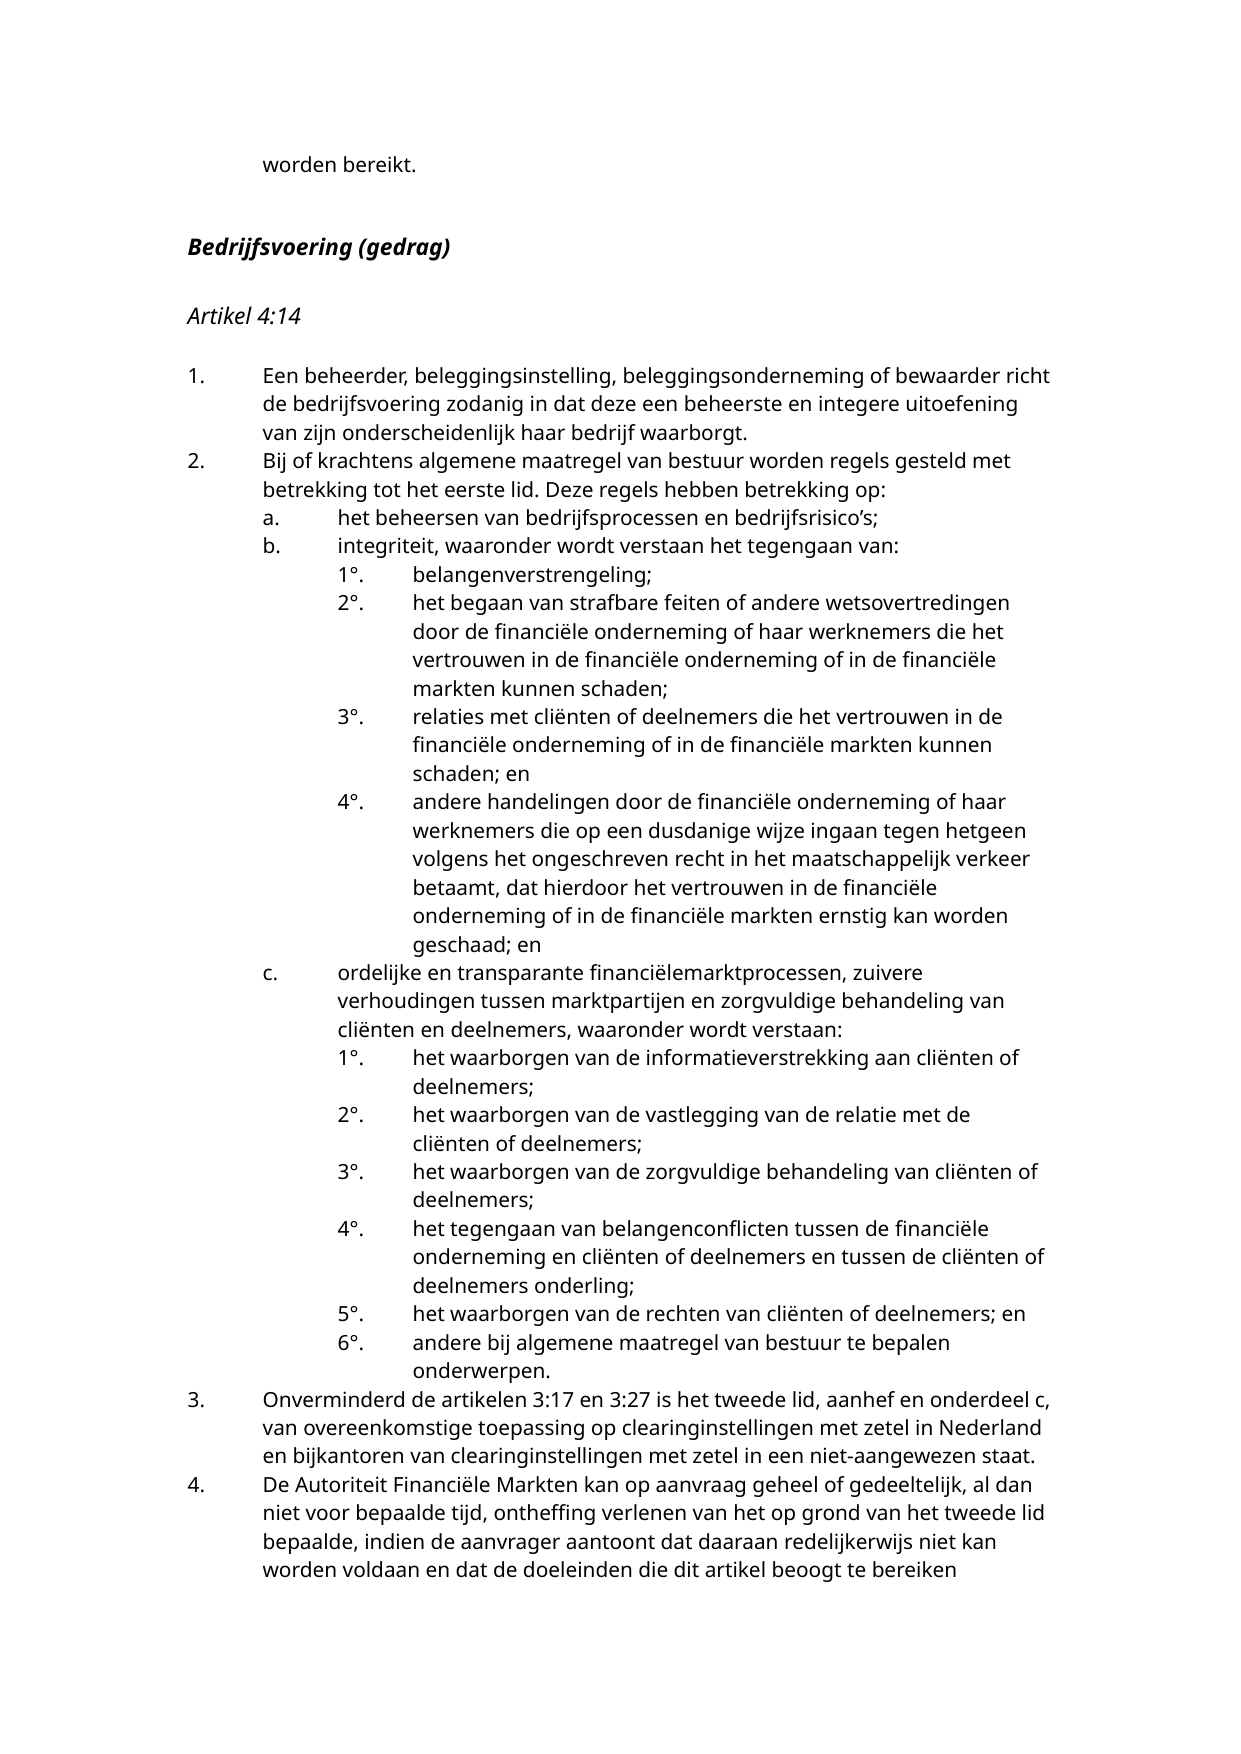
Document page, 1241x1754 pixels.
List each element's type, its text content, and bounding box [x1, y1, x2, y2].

list belangenverstrengeling; [337, 560, 1053, 588]
list De Autoriteit Financiële Markten kan op aanvraag geheel of gedeeltelijk, al dan niet voor bepaalde tijd, ontheffing verlenen van het op grond van het tweede lid bepaalde, indien de aanvrager aantoont dat daaraan redelijkerwijs niet kan worden voldaan en dat de doeleinden die dit artikel beoogt te bereiken [187, 1470, 1053, 1584]
list relaties met cliënten of deelnemers die het vertrouwen in de financiële onderneming of in de financiële markten kunnen schaden; en [337, 702, 1053, 787]
list ordelijke en transparante financiëlemarktprocessen, zuivere verhoudingen tussen marktpartijen en zorgvuldige behandeling van cliënten en deelnemers, waaronder wordt verstaan: [262, 958, 1053, 1043]
list het begaan van strafbare feiten of andere wetsovertredingen door de financiële onderneming of haar werknemers die het vertrouwen in de financiële onderneming of in de financiële markten kunnen schaden; [337, 588, 1053, 702]
list het waarborgen van de zorgvuldige behandeling van cliënten of deelnemers; [337, 1157, 1053, 1214]
list het waarborgen van de informatieverstrekking aan cliënten of deelnemers; [337, 1043, 1053, 1100]
list integriteit, waaronder wordt verstaan het tegengaan van: [262, 532, 1053, 560]
list Bij of krachtens algemene maatregel van bestuur worden regels gesteld met betrekking tot het eerste lid. Deze regels hebben betrekking op: [187, 446, 1053, 503]
list andere bij algemene maatregel van bestuur te bepalen onderwerpen. [337, 1328, 1053, 1385]
list het beheersen van bedrijfsprocessen en bedrijfsrisico’s; [262, 503, 1053, 532]
list andere handelingen door de financiële onderneming of haar werknemers die op een dusdanige wijze ingaan tegen hetgeen volgens het ongeschreven recht in het maatschappelijk verkeer betaamt, dat hierdoor het vertrouwen in de financiële onderneming of in de financiële markten ernstig kan worden geschaad; en [337, 787, 1053, 958]
list het tegengaan van belangenconflicten tussen de financiële onderneming en cliënten of deelnemers en tussen de cliënten of deelnemers onderling; [337, 1214, 1053, 1299]
subtitle Bedrijfsvoering (gedrag) [187, 231, 1053, 262]
list het waarborgen van de vastlegging van de relatie met de cliënten of deelnemers; [337, 1100, 1053, 1157]
subtitle Artikel 4:14 [187, 300, 1053, 331]
list het waarborgen van de rechten van cliënten of deelnemers; en [337, 1299, 1053, 1328]
list Een beheerder, beleggingsinstelling, beleggingsonderneming of bewaarder richt de bedrijfsvoering zodanig in dat deze een beheerste en integere uitoefening van zijn onderscheidenlijk haar bedrijf waarborgt. [187, 361, 1053, 446]
list Onverminderd de artikelen 3:17 en 3:27 is het tweede lid, aanhef en onderdeel c, van overeenkomstige toepassing op clearinginstellingen met zetel in Nederland en bijkantoren van clearinginstellingen met zetel in een niet-aangewezen staat. [187, 1385, 1053, 1470]
list worden bereikt. [187, 150, 1053, 178]
